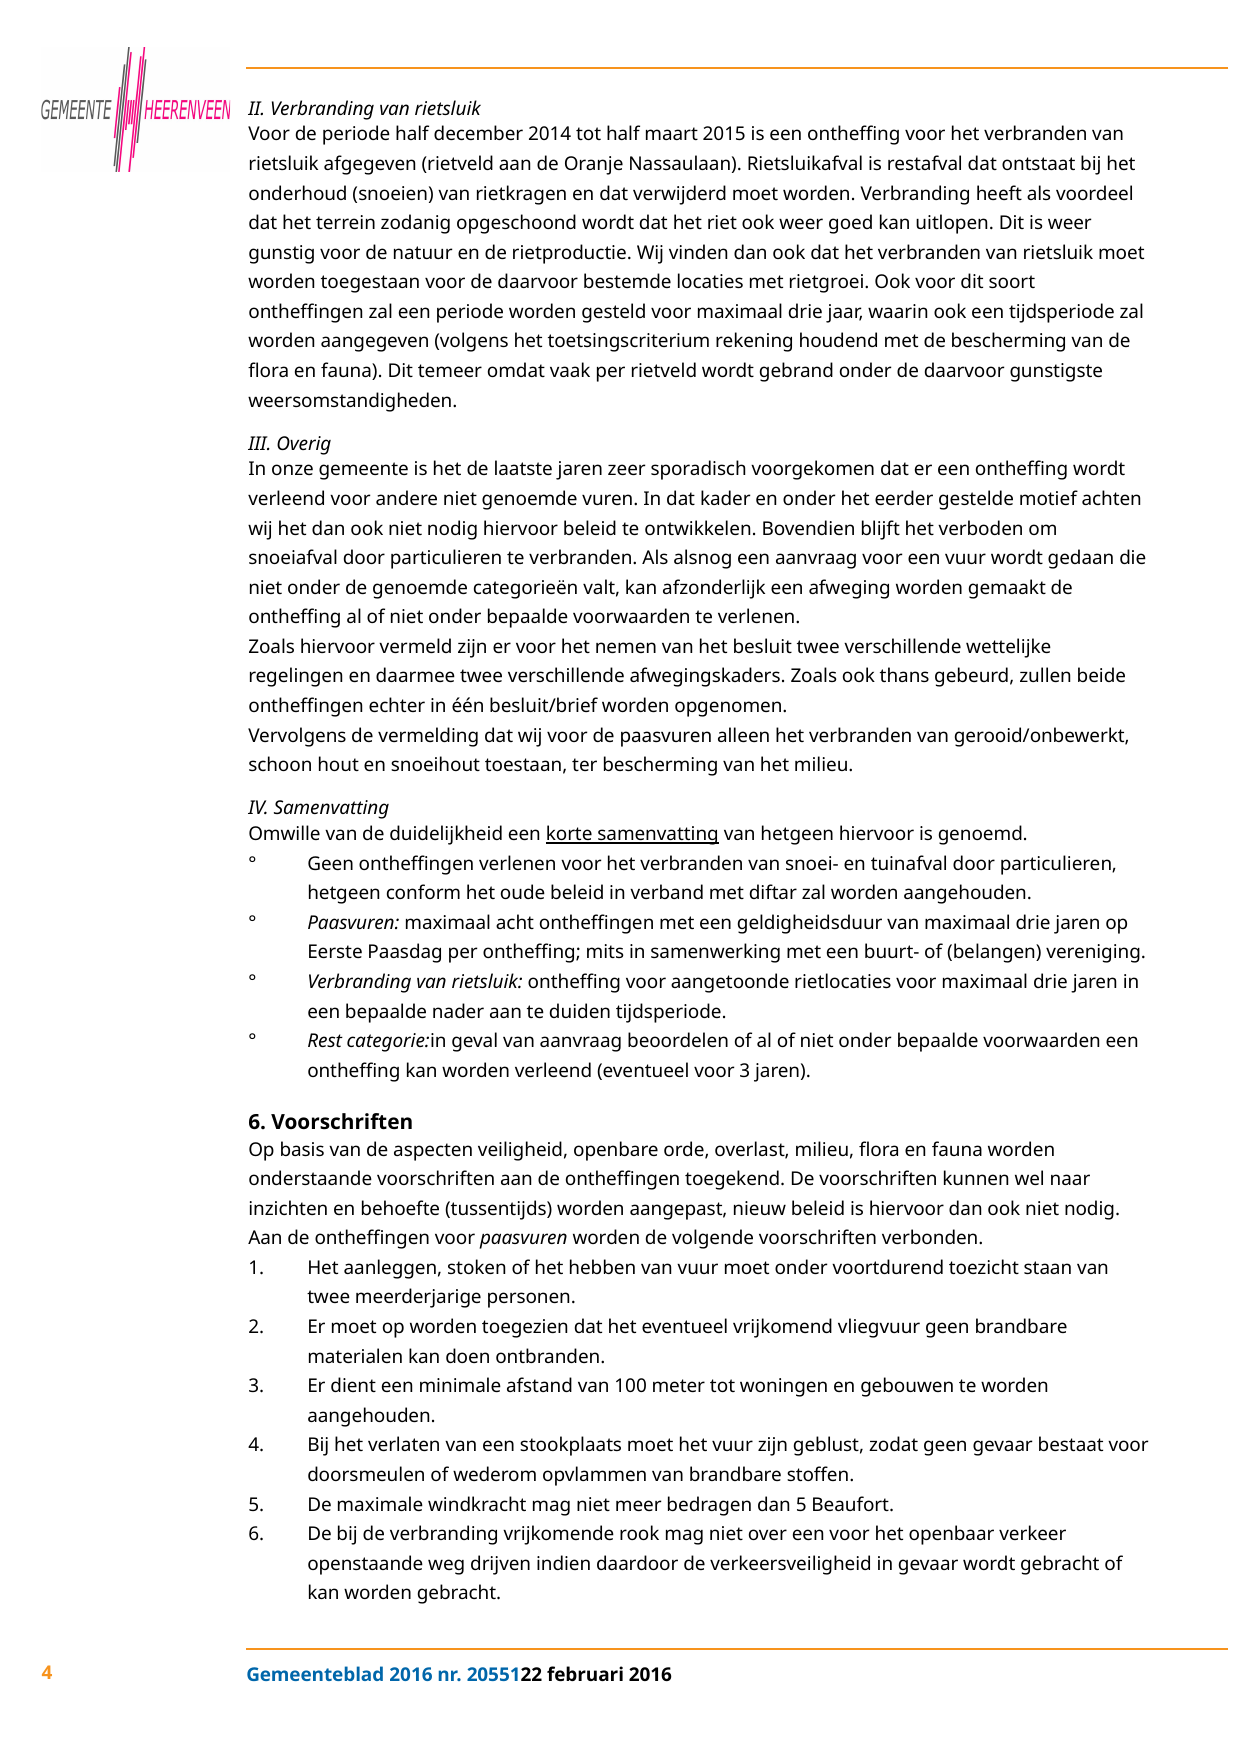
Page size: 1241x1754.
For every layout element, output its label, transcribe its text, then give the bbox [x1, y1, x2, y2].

list Het aanleggen, stoken of het hebben van vuur moet onder voortdurend toezicht staan van twee meerderjarige personen. [248, 1254, 1152, 1309]
text Op basis van de aspecten veiligheid, openbare orde, overlast, milieu, flora en fauna worden onderstaande voorschriften aan de ontheffingen toegekend. De voorschriften kunnen wel naar inzichten en behoefte (tussentijds) worden aangepast, nieuw beleid is hiervoor dan ook niet nodig. [248, 1136, 1152, 1221]
text Aan de ontheffingen voor paasvuren worden de volgende voorschriften verbonden. [248, 1224, 1152, 1250]
list Bij het verlaten van een stookplaats moet het vuur zijn geblust, zodat geen gevaar bestaat voor doorsmeulen of wederom opvlammen van brandbare stoffen. [248, 1432, 1152, 1487]
text Vervolgens de vermelding dat wij voor de paasvuren alleen het verbranden van gerooid/onbewerkt, schoon hout en snoeihout toestaan, ter bescherming van het milieu. [248, 722, 1152, 777]
text Zoals hiervoor vermeld zijn er voor het nemen van het besluit twee verschillende wettelijke regelingen en daarmee twee verschillende afwegingskaders. Zoals ook thans gebeurd, zullen beide ontheffingen echter in één besluit/brief worden opgenomen. [248, 633, 1152, 718]
list Rest categorie:in geval van aanvraag beoordelen of al of niet onder bepaalde voorwaarden een ontheffing kan worden verleend (eventueel voor 3 jaren). [248, 1027, 1152, 1083]
text 6. Voorschriften [248, 1107, 1152, 1136]
picture [41, 47, 231, 172]
text Voor de periode half december 2014 tot half maart 2015 is een ontheffing voor het verbranden van rietsluik afgegeven (rietveld aan de Oranje Nassaulaan). Rietsluikafval is restafval dat ontstaat bij het onderhoud (snoeien) van rietkragen en dat verwijderd moet worden. Verbranding heeft als voordeel dat het terrein zodanig opgeschoond wordt dat het riet ook weer goed kan uitlopen. Dit is weer gunstig voor de natuur en de rietproductie. Wij vinden dan ook dat het verbranden van rietsluik moet worden toegestaan voor de daarvoor bestemde locaties met rietgroei. Ook voor dit soort ontheffingen zal een periode worden gesteld voor maximaal drie jaar, waarin ook een tijdsperiode zal worden aangegeven (volgens het toetsingscriterium rekening houdend met de bescherming van de flora en fauna). Dit temeer omdat vaak per rietveld wordt gebrand onder de daarvoor gunstigste weersomstandigheden. [248, 121, 1152, 412]
list De bij de verbranding vrijkomende rook mag niet over een voor het openbaar verkeer openstaande weg drijven indien daardoor de verkeersveiligheid in gevaar wordt gebracht of kan worden gebracht. [248, 1520, 1152, 1605]
list Er dient een minimale afstand van 100 meter tot woningen en gebouwen te worden aangehouden. [248, 1372, 1152, 1428]
list Geen ontheffingen verlenen voor het verbranden van snoei- en tuinafval door particulieren, hetgeen conform het oude beleid in verband met diftar zal worden aangehouden. [248, 850, 1152, 905]
list Er moet op worden toegezien dat het eventueel vrijkomend vliegvuur geen brandbare materialen kan doen ontbranden. [248, 1313, 1152, 1369]
text In onze gemeente is het de laatste jaren zeer sporadisch voorgekomen dat er een ontheffing wordt verleend voor andere niet genoemde vuren. In dat kader en onder het eerder gestelde motief achten wij het dan ook niet nodig hiervoor beleid te ontwikkelen. Bovendien blijft het verboden om snoeiafval door particulieren te verbranden. Als alsnog een aanvraag voor een vuur wordt gedaan die niet onder de genoemde categorieën valt, kan afzonderlijk een afweging worden gemaakt de ontheffing al of niet onder bepaalde voorwaarden te verlenen. [248, 456, 1152, 629]
text III. Overig [248, 430, 1152, 456]
text IV. Samenvatting [248, 794, 1152, 820]
text II. Verbranding van rietsluik [248, 95, 1152, 121]
list Paasvuren: maximaal acht ontheffingen met een geldigheidsduur van maximaal drie jaren op Eerste Paasdag per ontheffing; mits in samenwerking met een buurt- of (belangen) vereniging. [248, 909, 1152, 964]
list De maximale windkracht mag niet meer bedragen dan 5 Beaufort. [248, 1491, 1152, 1517]
text Omwille van de duidelijkheid een korte samenvatting van hetgeen hiervoor is genoemd. [248, 820, 1152, 846]
list Verbranding van rietsluik: ontheffing voor aangetoonde rietlocaties voor maximaal drie jaren in een bepaalde nader aan te duiden tijdsperiode. [248, 968, 1152, 1023]
